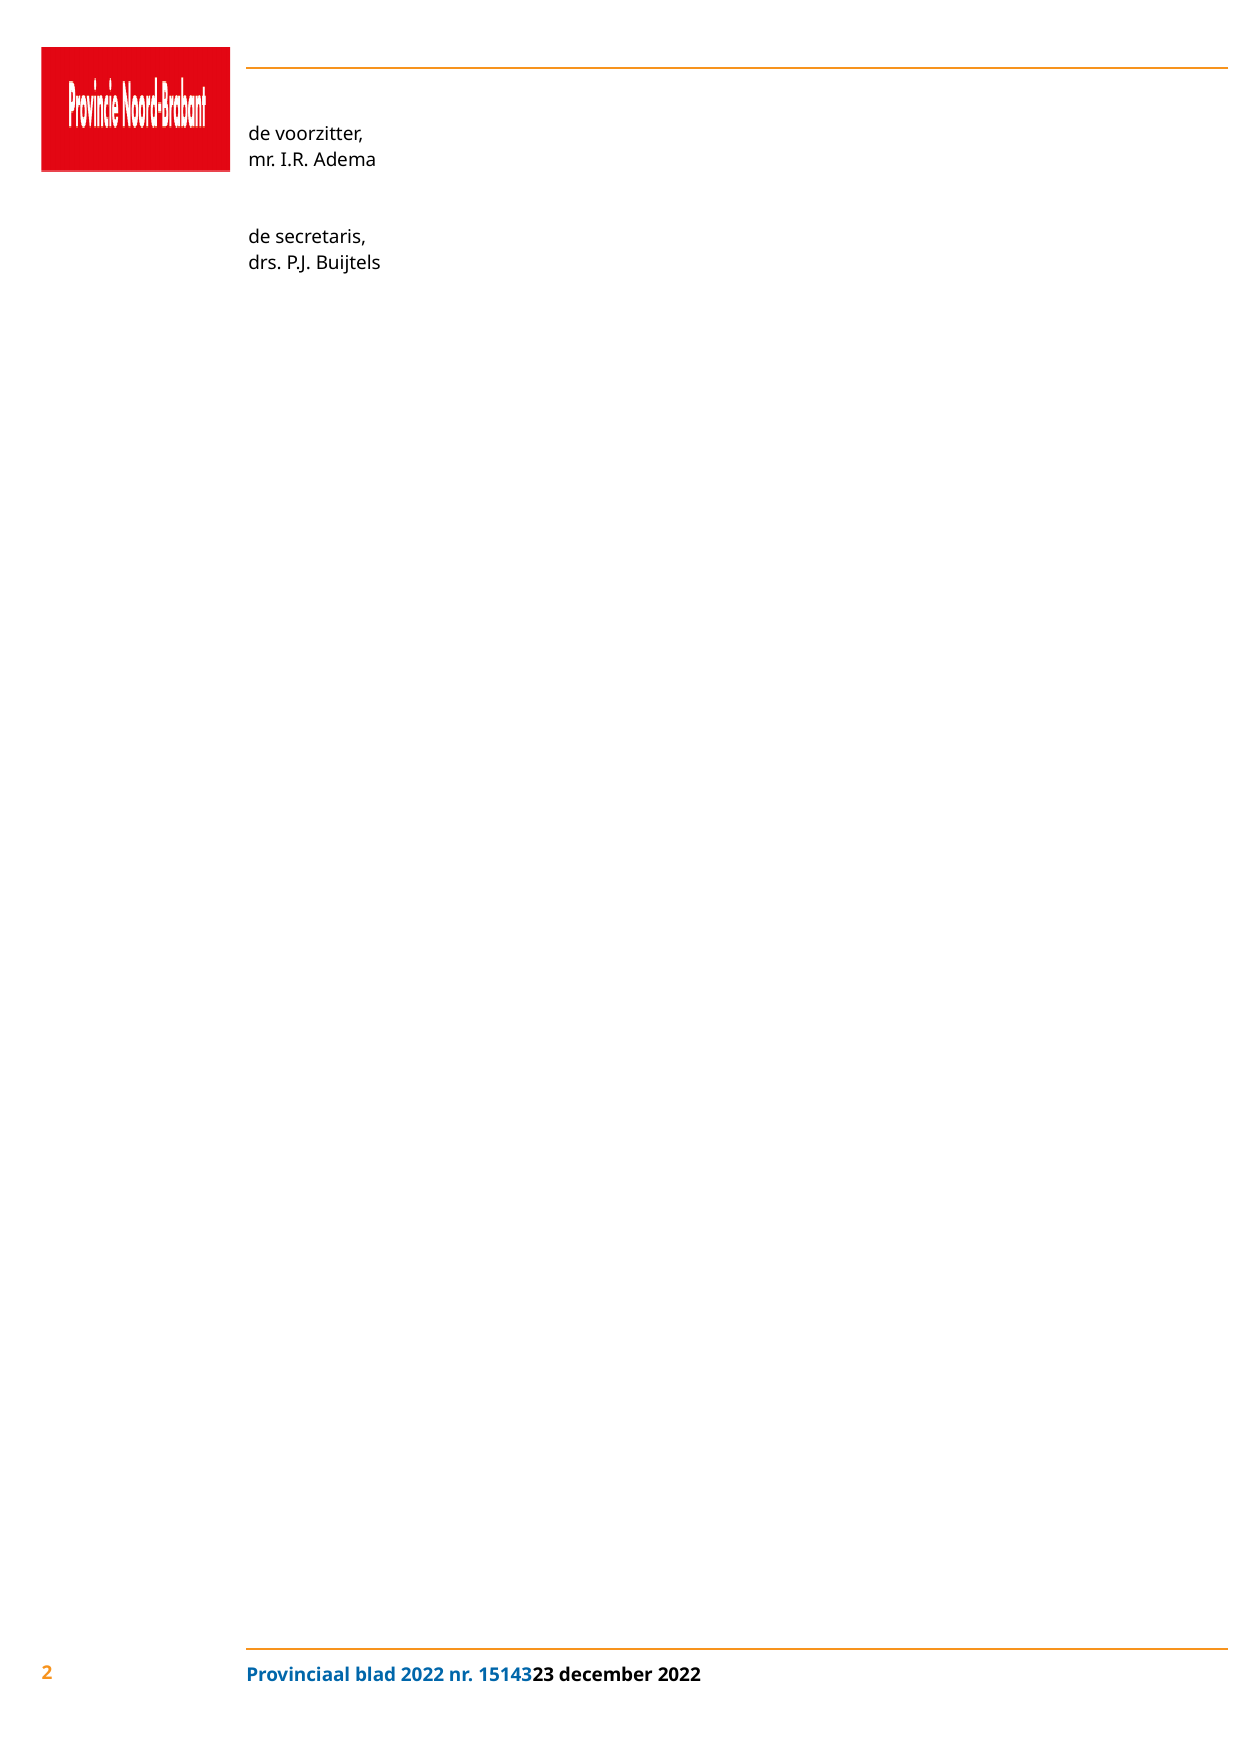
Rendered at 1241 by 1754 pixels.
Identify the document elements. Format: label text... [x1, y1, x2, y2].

text de secretaris, [248, 223, 1152, 249]
text de voorzitter, [248, 121, 1152, 146]
text drs. P.J. Buijtels [248, 249, 1152, 275]
picture [41, 47, 231, 172]
text mr. I.R. Adema [248, 146, 1152, 172]
